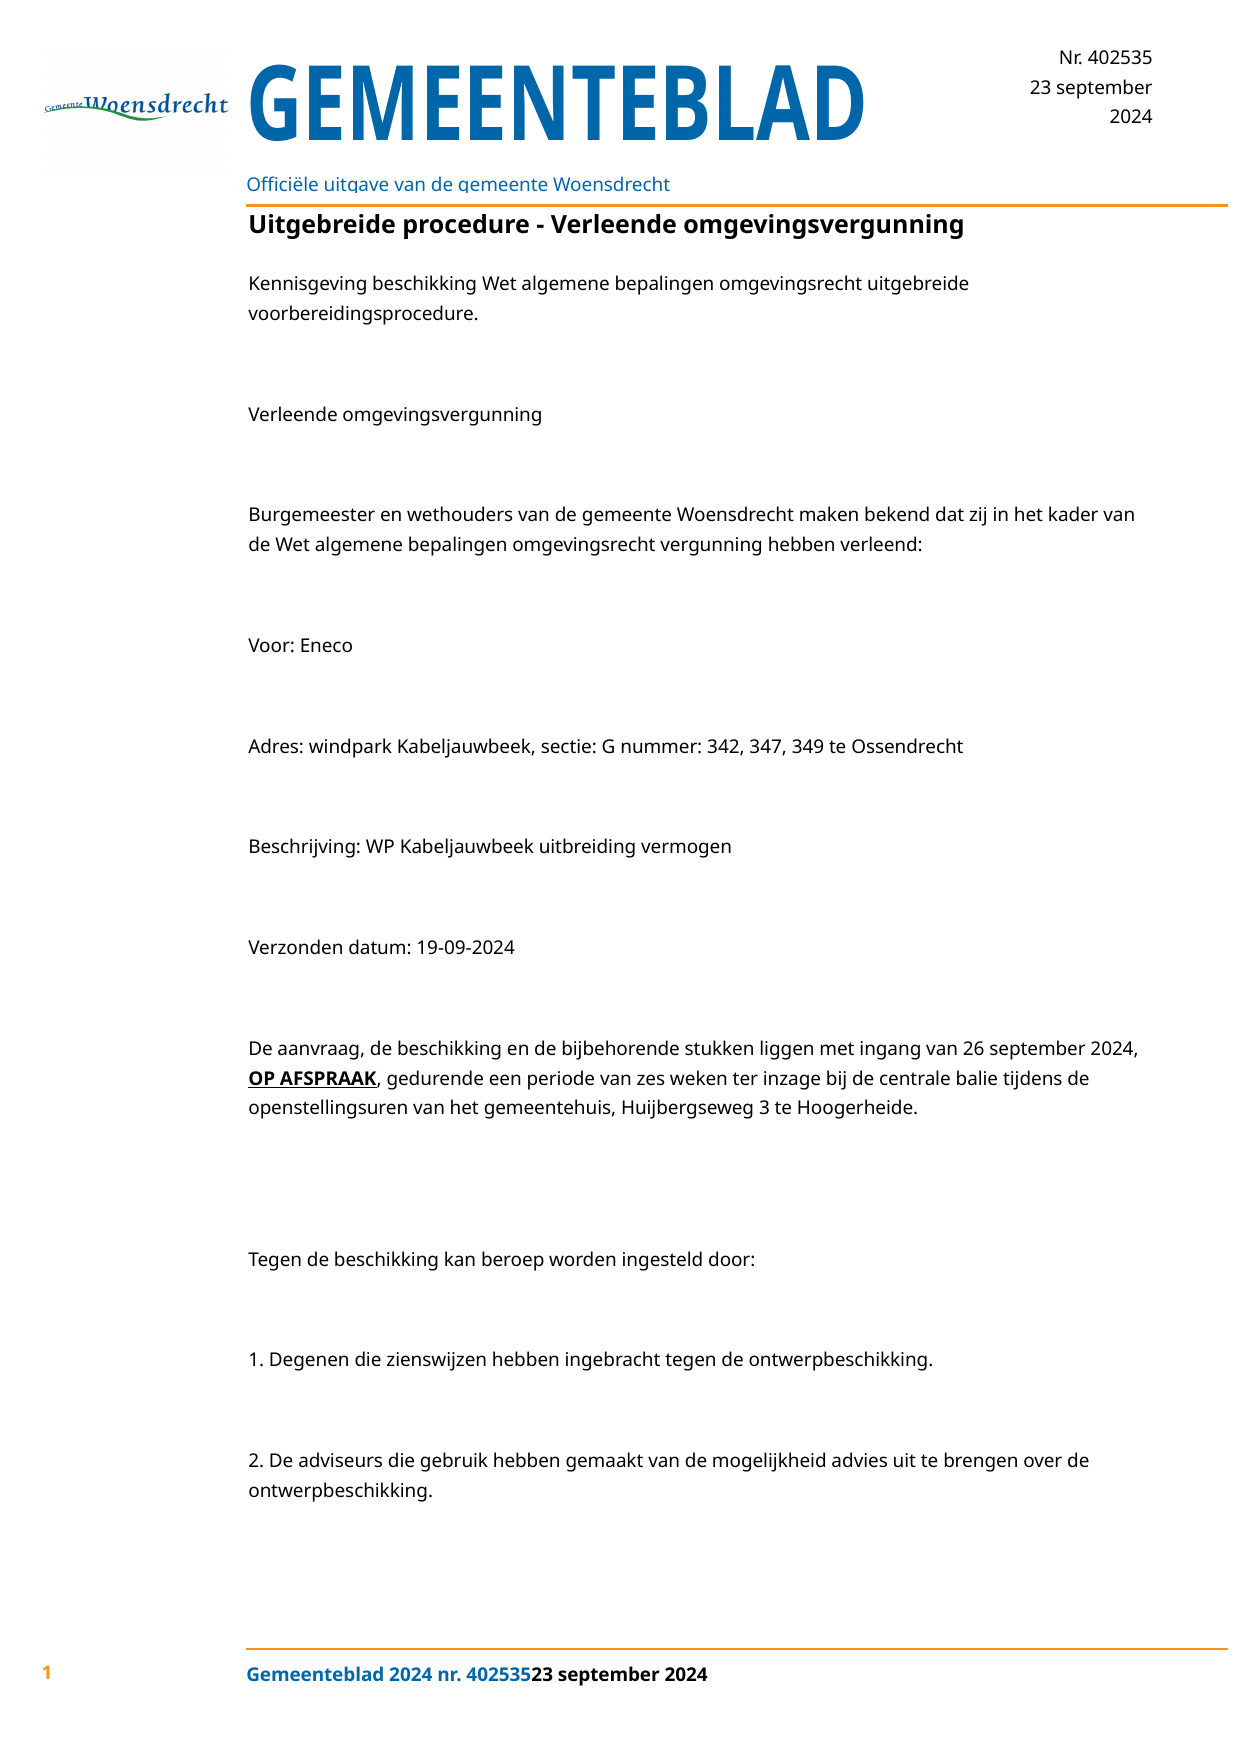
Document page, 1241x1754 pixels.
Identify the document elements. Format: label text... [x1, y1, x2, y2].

text De aanvraag, de beschikking en de bijbehorende stukken liggen met ingang van 26 september 2024, OP AFSPRAAK, gedurende een periode van zes weken ter inzage bij de centrale balie tijdens de openstellingsuren van het gemeentehuis, Huijbergseweg 3 te Hoogerheide. [248, 1035, 1152, 1120]
text Verzonden datum: 19-09-2024 [248, 934, 1152, 960]
text 2. De adviseurs die gebruik hebben gemaakt van de mogelijkheid advies uit te brengen over de ontwerpbeschikking. [248, 1447, 1152, 1503]
text Uitgebreide procedure - Verleende omgevingsvergunning [248, 207, 1152, 241]
text Adres: windpark Kabeljauwbeek, sectie: G nummer: 342, 347, 349 te Ossendrecht [248, 733, 1152, 758]
text Voor: Eneco [248, 632, 1152, 658]
picture [41, 47, 231, 172]
text Kennisgeving beschikking Wet algemene bepalingen omgevingsrecht uitgebreide voorbereidingsprocedure. [248, 270, 1152, 326]
text 1. Degenen die zienswijzen hebben ingebracht tegen de ontwerpbeschikking. [248, 1347, 1152, 1372]
text Tegen de beschikking kan beroep worden ingesteld door: [248, 1246, 1152, 1271]
text Burgemeester en wethouders van de gemeente Woensdrecht maken bekend dat zij in het kader van de Wet algemene bepalingen omgevingsrecht vergunning hebben verleend: [248, 502, 1152, 557]
text Verleende omgevingsvergunning [248, 401, 1152, 426]
text Beschrijving: WP Kabeljauwbeek uitbreiding vermogen [248, 834, 1152, 859]
